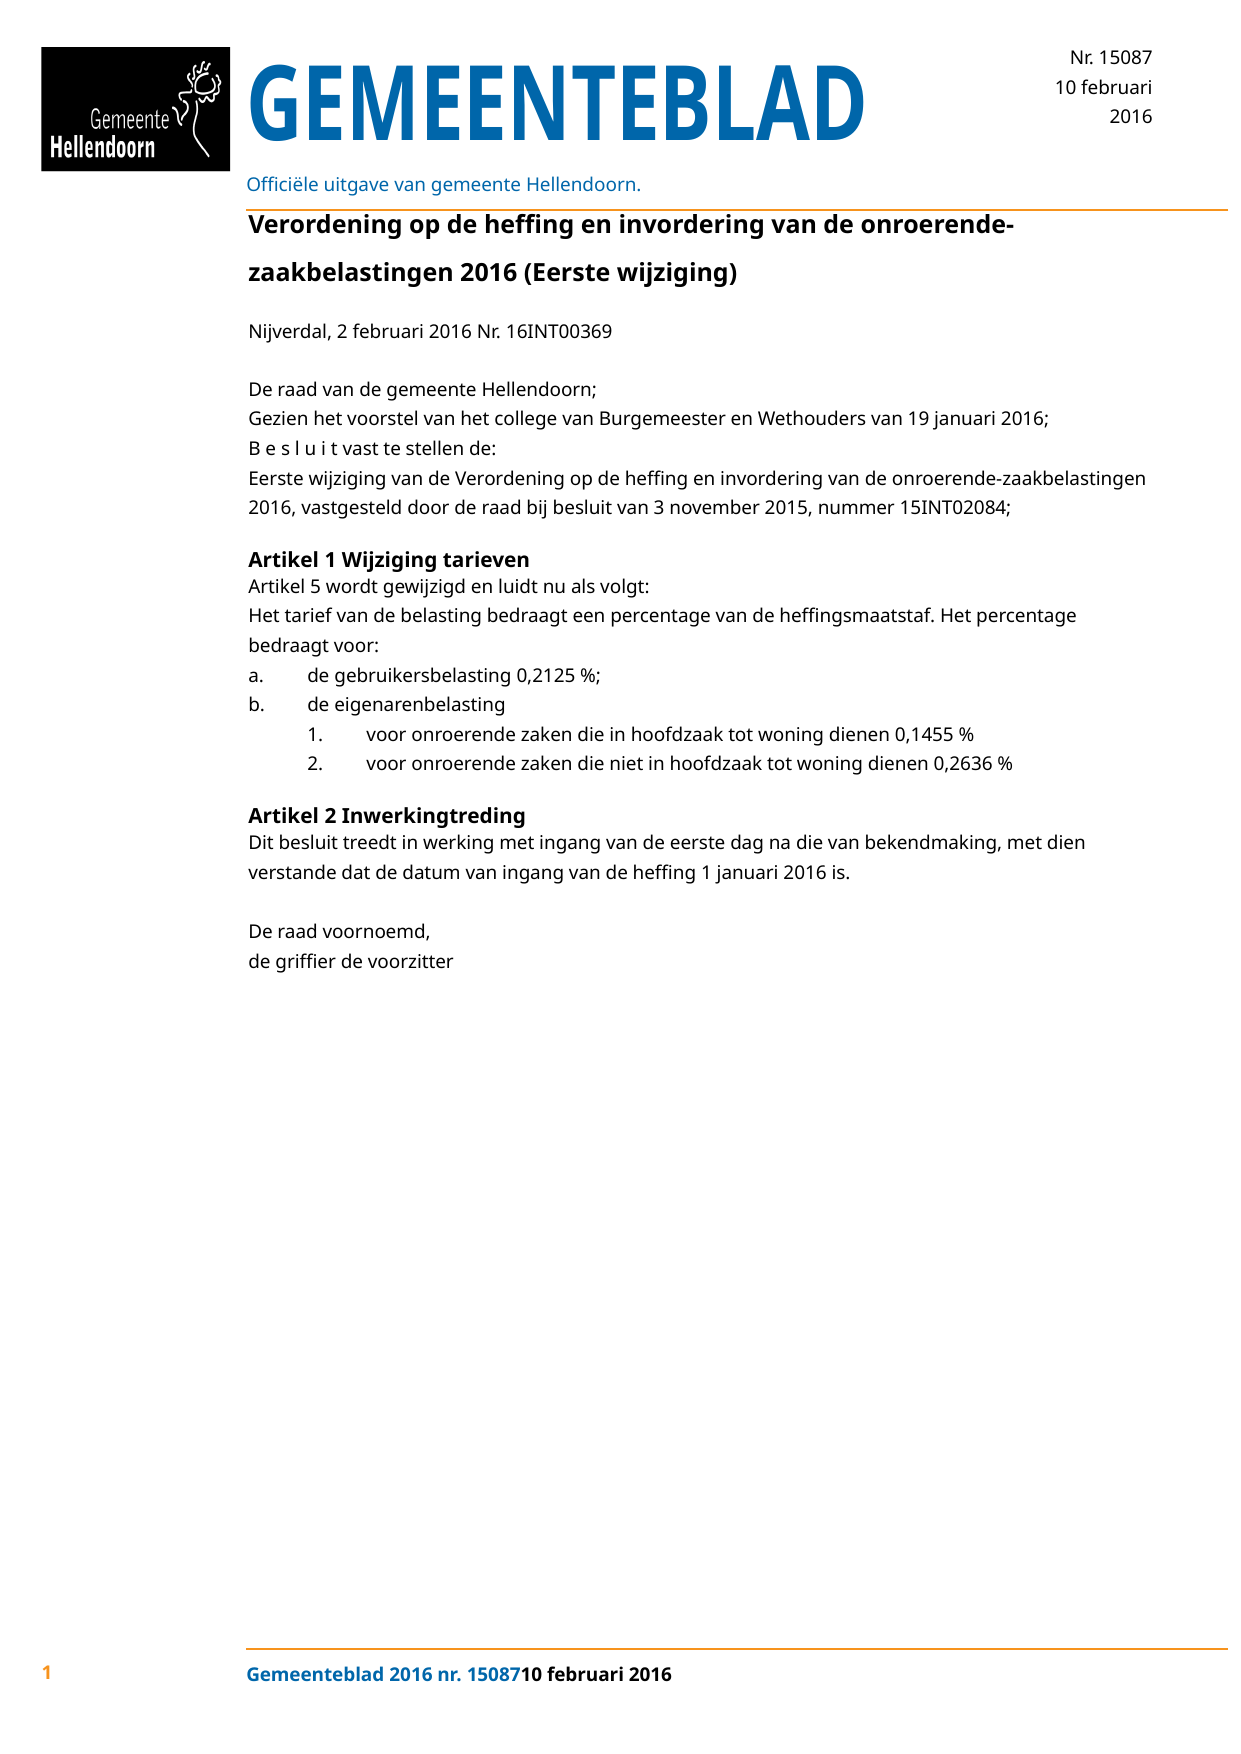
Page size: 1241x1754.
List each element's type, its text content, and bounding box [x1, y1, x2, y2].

text B e s l u i t vast te stellen de: [248, 435, 1152, 461]
text Artikel 2 Inwerkingtreding [248, 801, 1152, 829]
text Artikel 5 wordt gewijzigd en luidt nu als volgt: [248, 573, 1152, 599]
text Verordening op de heffing en invordering van de onroerende-zaakbelastingen 2016 (Eerste wijziging) [248, 211, 1152, 288]
text Nijverdal, 2 februari 2016 Nr. 16INT00369 [248, 318, 1152, 344]
picture [41, 47, 231, 172]
text De raad van de gemeente Hellendoorn; [248, 376, 1152, 402]
list de eigenarenbelasting [248, 691, 1152, 717]
list de gebruikersbelasting 0,2125 %; [248, 662, 1152, 688]
text Gezien het voorstel van het college van Burgemeester en Wethouders van 19 januari 2016; [248, 406, 1152, 431]
text Het tarief van de belasting bedraagt een percentage van de heffingsmaatstaf. Het percentage bedraagt voor: [248, 603, 1152, 658]
text de griffier de voorzitter [248, 948, 1152, 973]
text De raad voornoemd, [248, 918, 1152, 944]
text Dit besluit treedt in werking met ingang van de eerste dag na die van bekendmaking, met dien verstande dat de datum van ingang van de heffing 1 januari 2016 is. [248, 829, 1152, 885]
text Eerste wijziging van de Verordening op de heffing en invordering van de onroerende-zaakbelastingen 2016, vastgesteld door de raad bij besluit van 3 november 2015, nummer 15INT02084; [248, 465, 1152, 520]
list voor onroerende zaken die niet in hoofdzaak tot woning dienen 0,2636 % [307, 751, 1152, 776]
text Artikel 1 Wijziging tarieven [248, 545, 1152, 573]
list voor onroerende zaken die in hoofdzaak tot woning dienen 0,1455 % [307, 721, 1152, 747]
